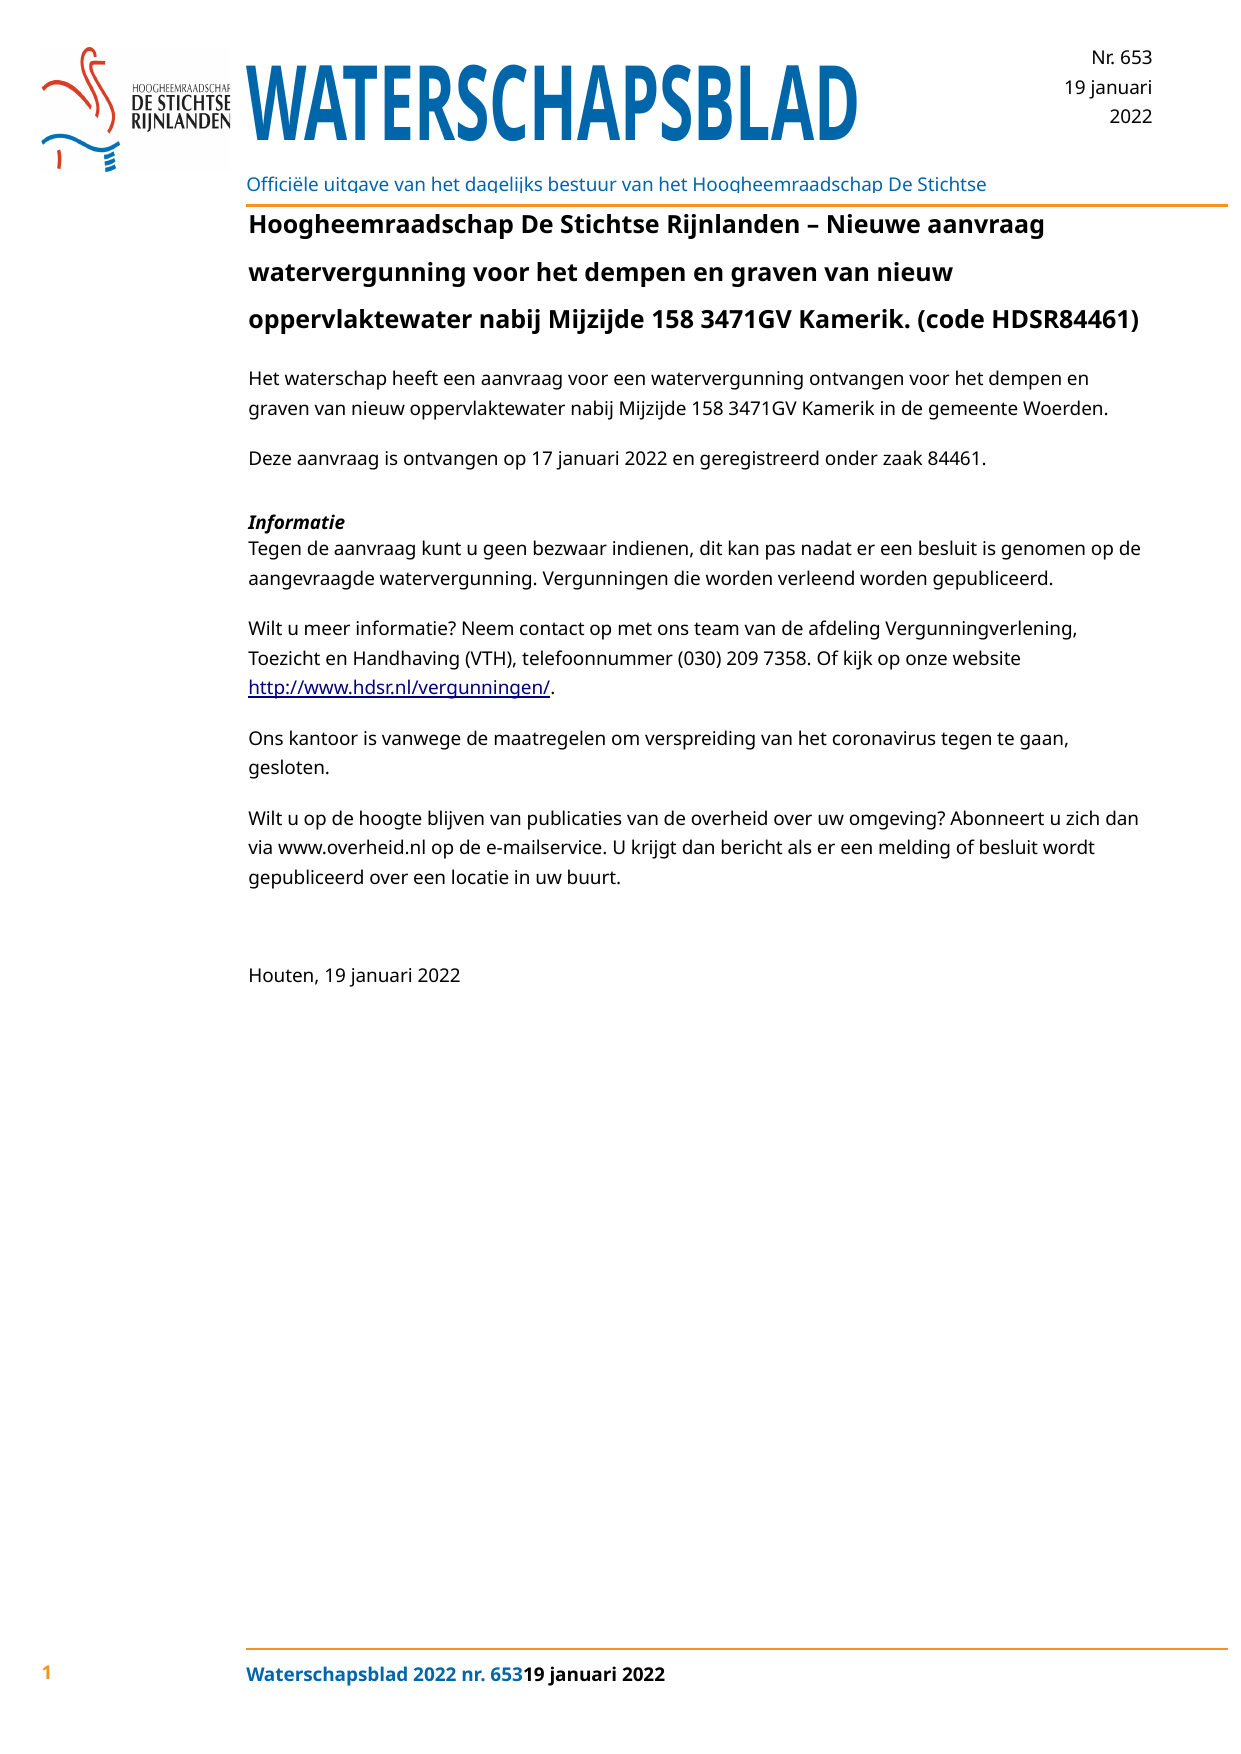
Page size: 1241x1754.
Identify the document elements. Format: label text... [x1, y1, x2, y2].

text Tegen de aanvraag kunt u geen bezwaar indienen, dit kan pas nadat er een besluit is genomen op de aangevraagde watervergunning. Vergunningen die worden verleend worden gepubliceerd. [248, 535, 1152, 591]
text Houten, 19 januari 2022 [248, 962, 1152, 988]
text Wilt u meer informatie? Neem contact op met ons team van de afdeling Vergunningverlening, Toezicht en Handhaving (VTH), telefoonnummer (030) 209 7358. Of kijk op onze website http://www.hdsr.nl/vergunningen/. [248, 615, 1152, 700]
text Het waterschap heeft een aanvraag voor een watervergunning ontvangen voor het dempen en graven van nieuw oppervlaktewater nabij Mijzijde 158 3471GV Kamerik in de gemeente Woerden. [248, 366, 1152, 421]
text Hoogheemraadschap De Stichtse Rijnlanden – Nieuwe aanvraag watervergunning voor het dempen en graven van nieuw oppervlaktewater nabij Mijzijde 158 3471GV Kamerik. (code HDSR84461) [248, 207, 1152, 336]
text Deze aanvraag is ontvangen op 17 januari 2022 en geregistreerd onder zaak 84461. [248, 446, 1152, 471]
text Ons kantoor is vanwege de maatregelen om verspreiding van het coronavirus tegen te gaan, gesloten. [248, 725, 1152, 780]
picture [41, 47, 231, 172]
text Informatie [248, 509, 1152, 535]
text Wilt u op de hoogte blijven van publicaties van de overheid over uw omgeving? Abonneert u zich dan via www.overheid.nl op de e-mailservice. U krijgt dan bericht als er een melding of besluit wordt gepubliceerd over een locatie in uw buurt. [248, 805, 1152, 890]
